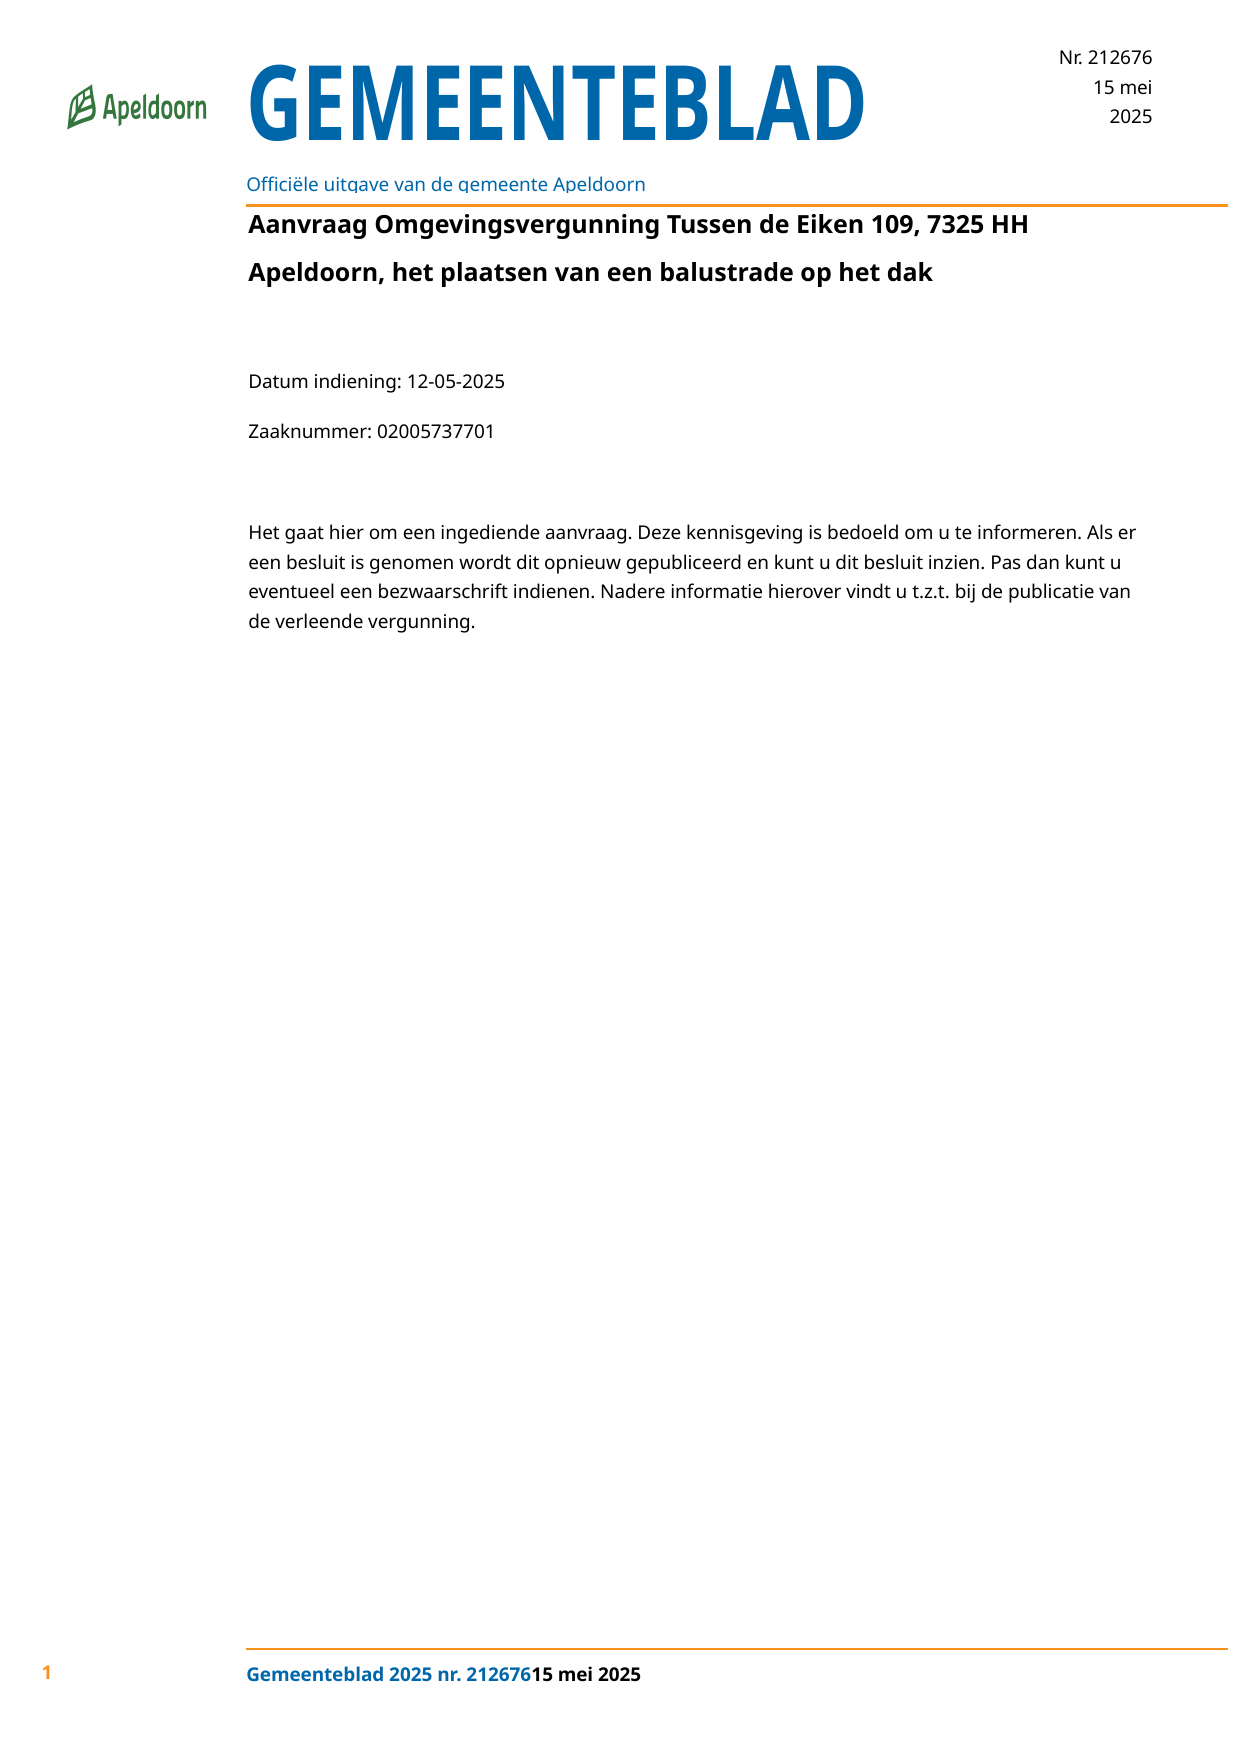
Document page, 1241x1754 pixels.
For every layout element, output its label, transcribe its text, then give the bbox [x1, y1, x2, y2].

text Aanvraag Omgevingsvergunning Tussen de Eiken 109, 7325 HH Apeldoorn, het plaatsen van een balustrade op het dak [248, 207, 1152, 288]
text Het gaat hier om een ingediende aanvraag. Deze kennisgeving is bedoeld om u te informeren. Als er een besluit is genomen wordt dit opnieuw gepubliceerd en kunt u dit besluit inzien. Pas dan kunt u eventueel een bezwaarschrift indienen. Nadere informatie hierover vindt u t.z.t. bij de publicatie van de verleende vergunning. [248, 519, 1152, 634]
text Zaaknummer: 02005737701 [248, 419, 1152, 444]
text Datum indiening: 12-05-2025 [248, 368, 1152, 394]
picture [41, 47, 231, 172]
